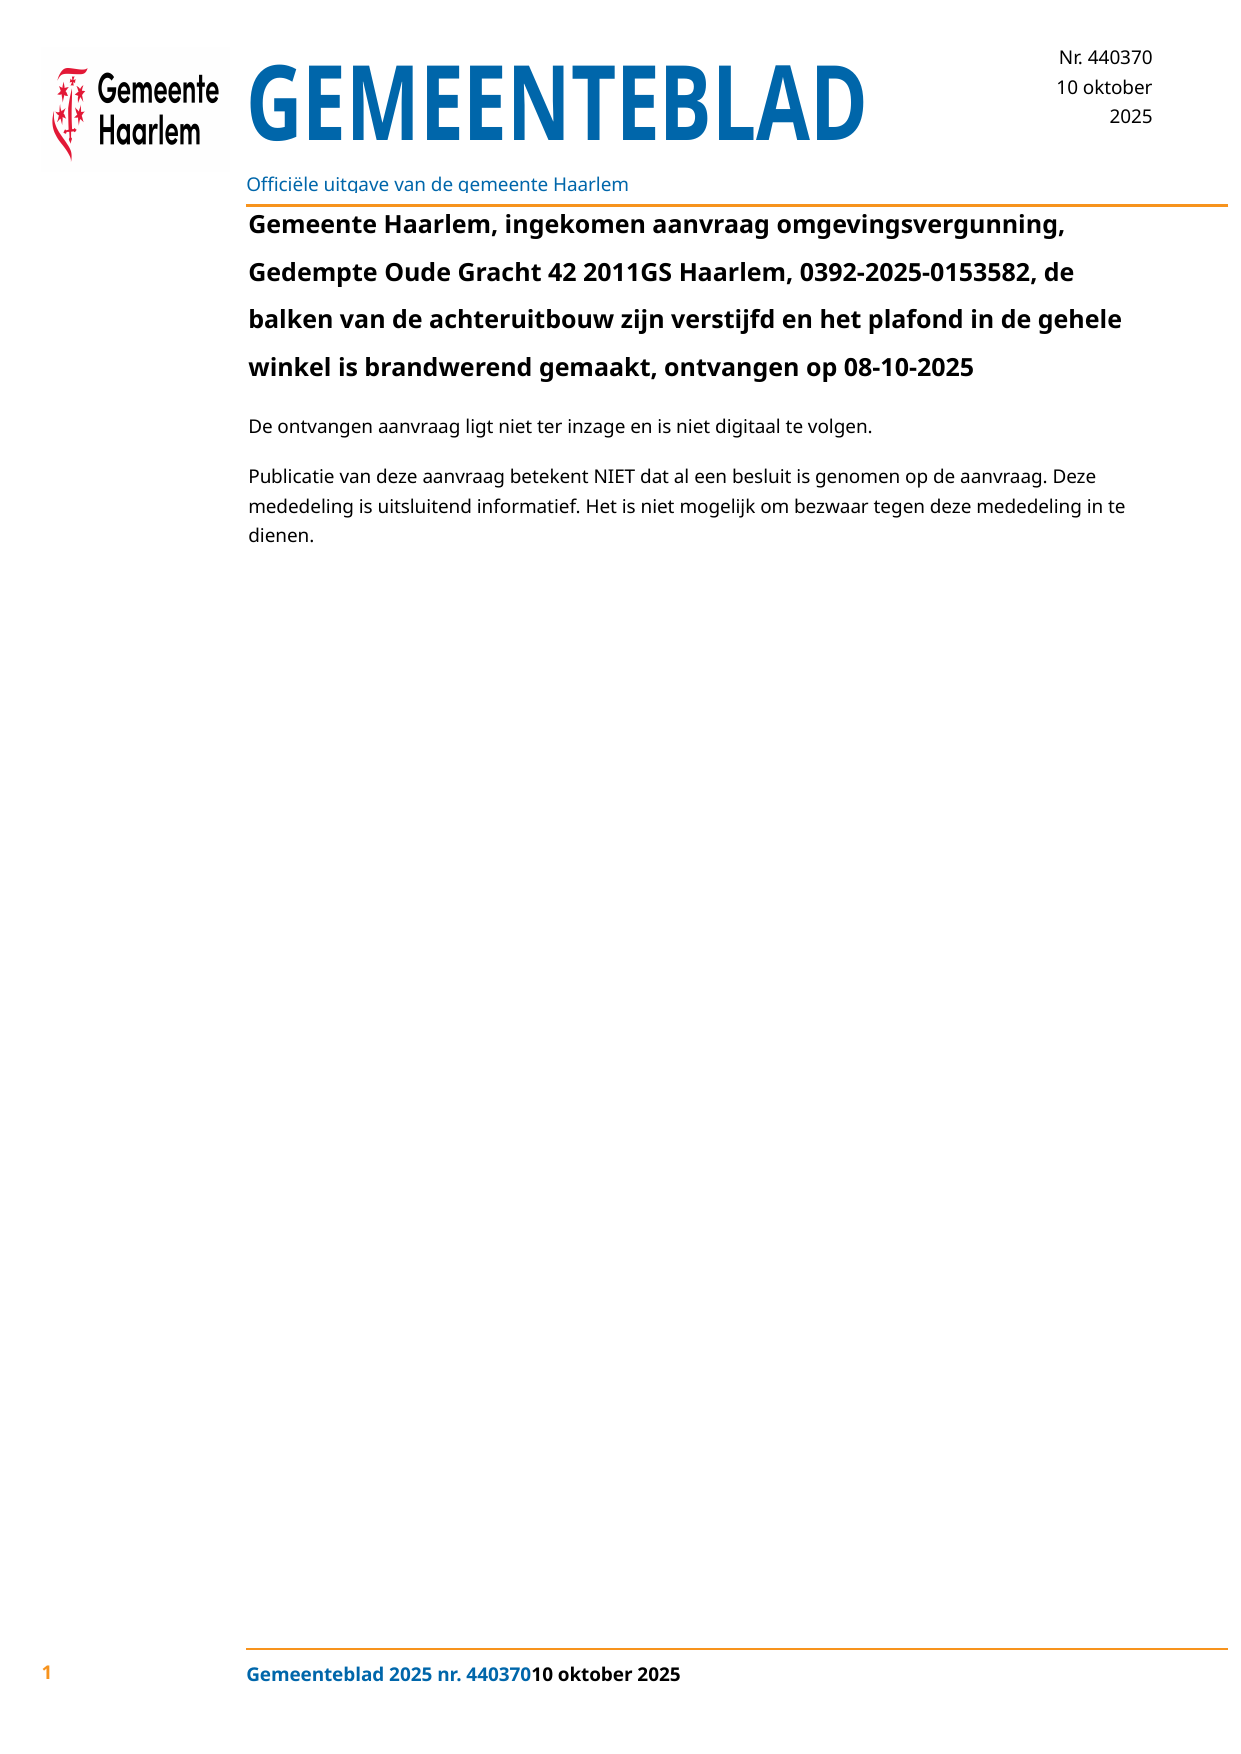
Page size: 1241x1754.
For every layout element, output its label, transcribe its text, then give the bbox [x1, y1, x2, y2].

text Publicatie van deze aanvraag betekent NIET dat al een besluit is genomen op de aanvraag. Deze mededeling is uitsluitend informatief. Het is niet mogelijk om bezwaar tegen deze mededeling in te dienen. [248, 463, 1152, 548]
text De ontvangen aanvraag ligt niet ter inzage en is niet digitaal te volgen. [248, 413, 1152, 439]
text Gemeente Haarlem, ingekomen aanvraag omgevingsvergunning, Gedempte Oude Gracht 42 2011GS Haarlem, 0392-2025-0153582, de balken van de achteruitbouw zijn verstijfd en het plafond in de gehele winkel is brandwerend gemaakt, ontvangen op 08-10-2025 [248, 207, 1152, 384]
picture [41, 47, 231, 172]
